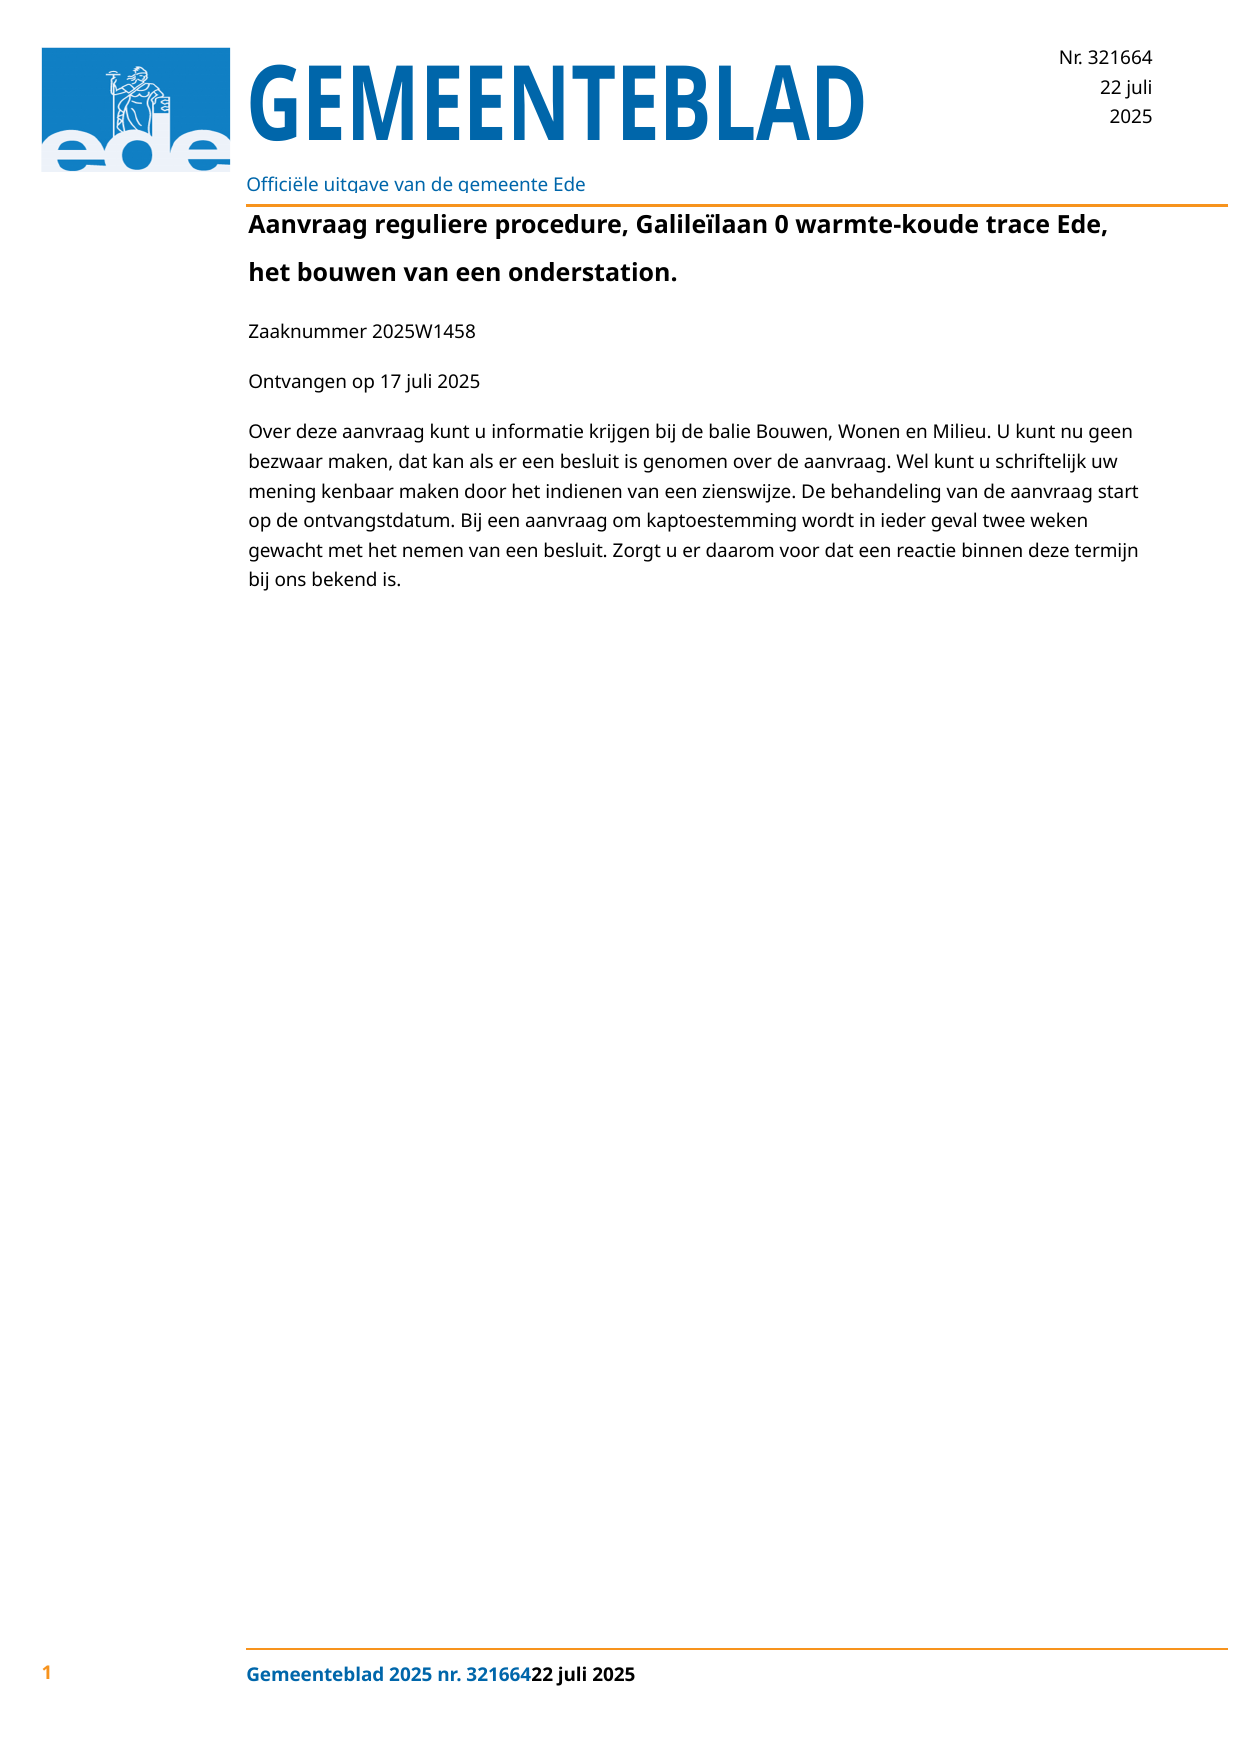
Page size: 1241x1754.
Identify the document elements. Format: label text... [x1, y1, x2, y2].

text Zaaknummer 2025W1458 [248, 318, 1152, 344]
text Ontvangen op 17 juli 2025 [248, 368, 1152, 394]
text Over deze aanvraag kunt u informatie krijgen bij de balie Bouwen, Wonen en Milieu. U kunt nu geen bezwaar maken, dat kan als er een besluit is genomen over de aanvraag. Wel kunt u schriftelijk uw mening kenbaar maken door het indienen van een zienswijze. De behandeling van de aanvraag start op de ontvangstdatum. Bij een aanvraag om kaptoestemming wordt in ieder geval twee weken gewacht met het nemen van een besluit. Zorgt u er daarom voor dat een reactie binnen deze termijn bij ons bekend is. [248, 419, 1152, 592]
text Aanvraag reguliere procedure, Galileïlaan 0 warmte-koude trace Ede, het bouwen van een onderstation. [248, 207, 1152, 288]
picture [41, 47, 231, 172]
